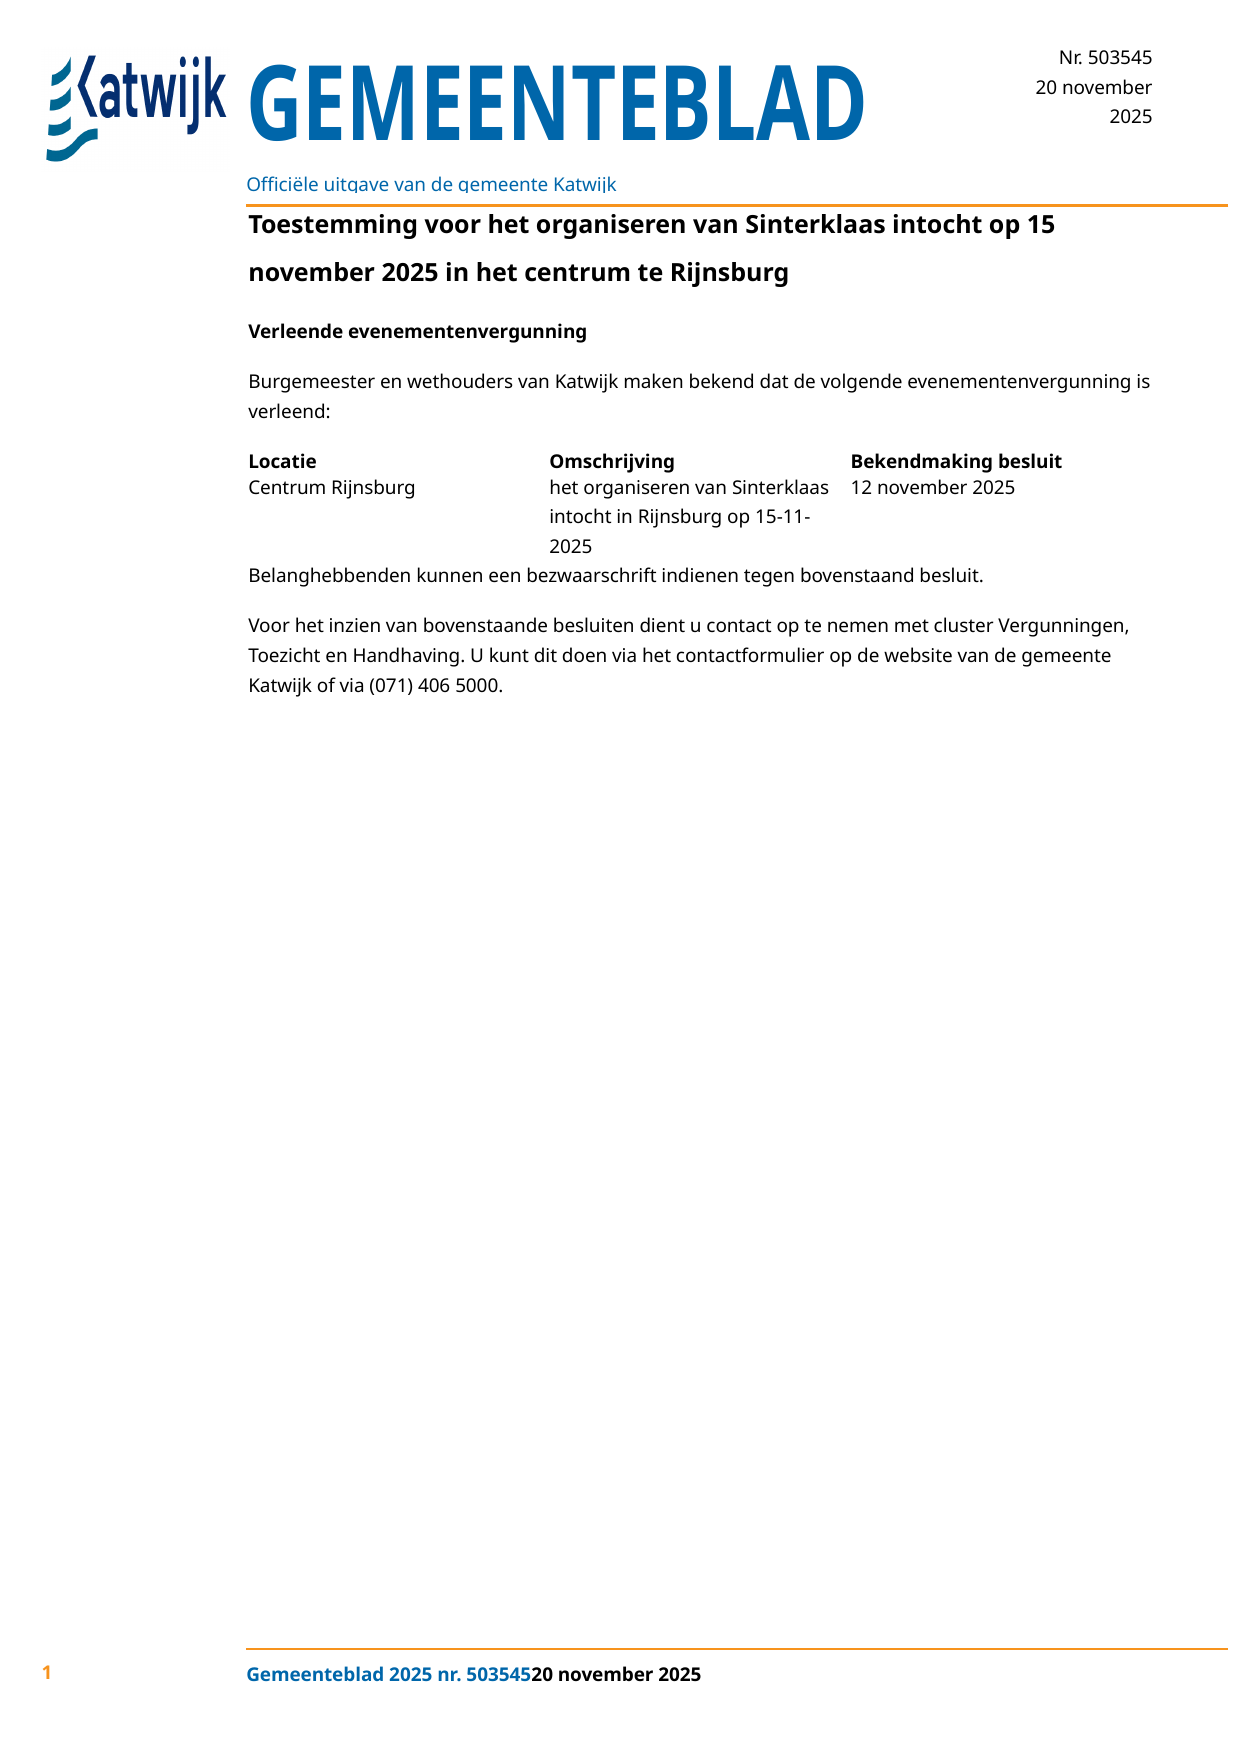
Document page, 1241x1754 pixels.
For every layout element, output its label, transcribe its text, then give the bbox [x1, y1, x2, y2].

table_header Omschrijving [549, 449, 850, 474]
text Burgemeester en wethouders van Katwijk maken bekend dat de volgende evenementenvergunning is verleend: [248, 368, 1152, 424]
table_header Bekendmaking besluit [850, 449, 1152, 474]
text Belanghebbenden kunnen een bezwaarschrift indienen tegen bovenstaand besluit. [248, 562, 1152, 588]
table_cell 12 november 2025 [850, 474, 1152, 559]
text Voor het inzien van bovenstaande besluiten dient u contact op te nemen met cluster Vergunningen, Toezicht en Handhaving. U kunt dit doen via het contactformulier op de website van de gemeente Katwijk of via (071) 406 5000. [248, 613, 1152, 698]
table_cell het organiseren van Sinterklaas intocht in Rijnsburg op 15-11-2025 [549, 474, 850, 559]
text Verleende evenementenvergunning [248, 318, 1152, 344]
picture [41, 47, 231, 172]
table_header Locatie [248, 449, 549, 474]
text Toestemming voor het organiseren van Sinterklaas intocht op 15 november 2025 in het centrum te Rijnsburg [248, 207, 1152, 288]
table_cell Centrum Rijnsburg [248, 474, 549, 559]
